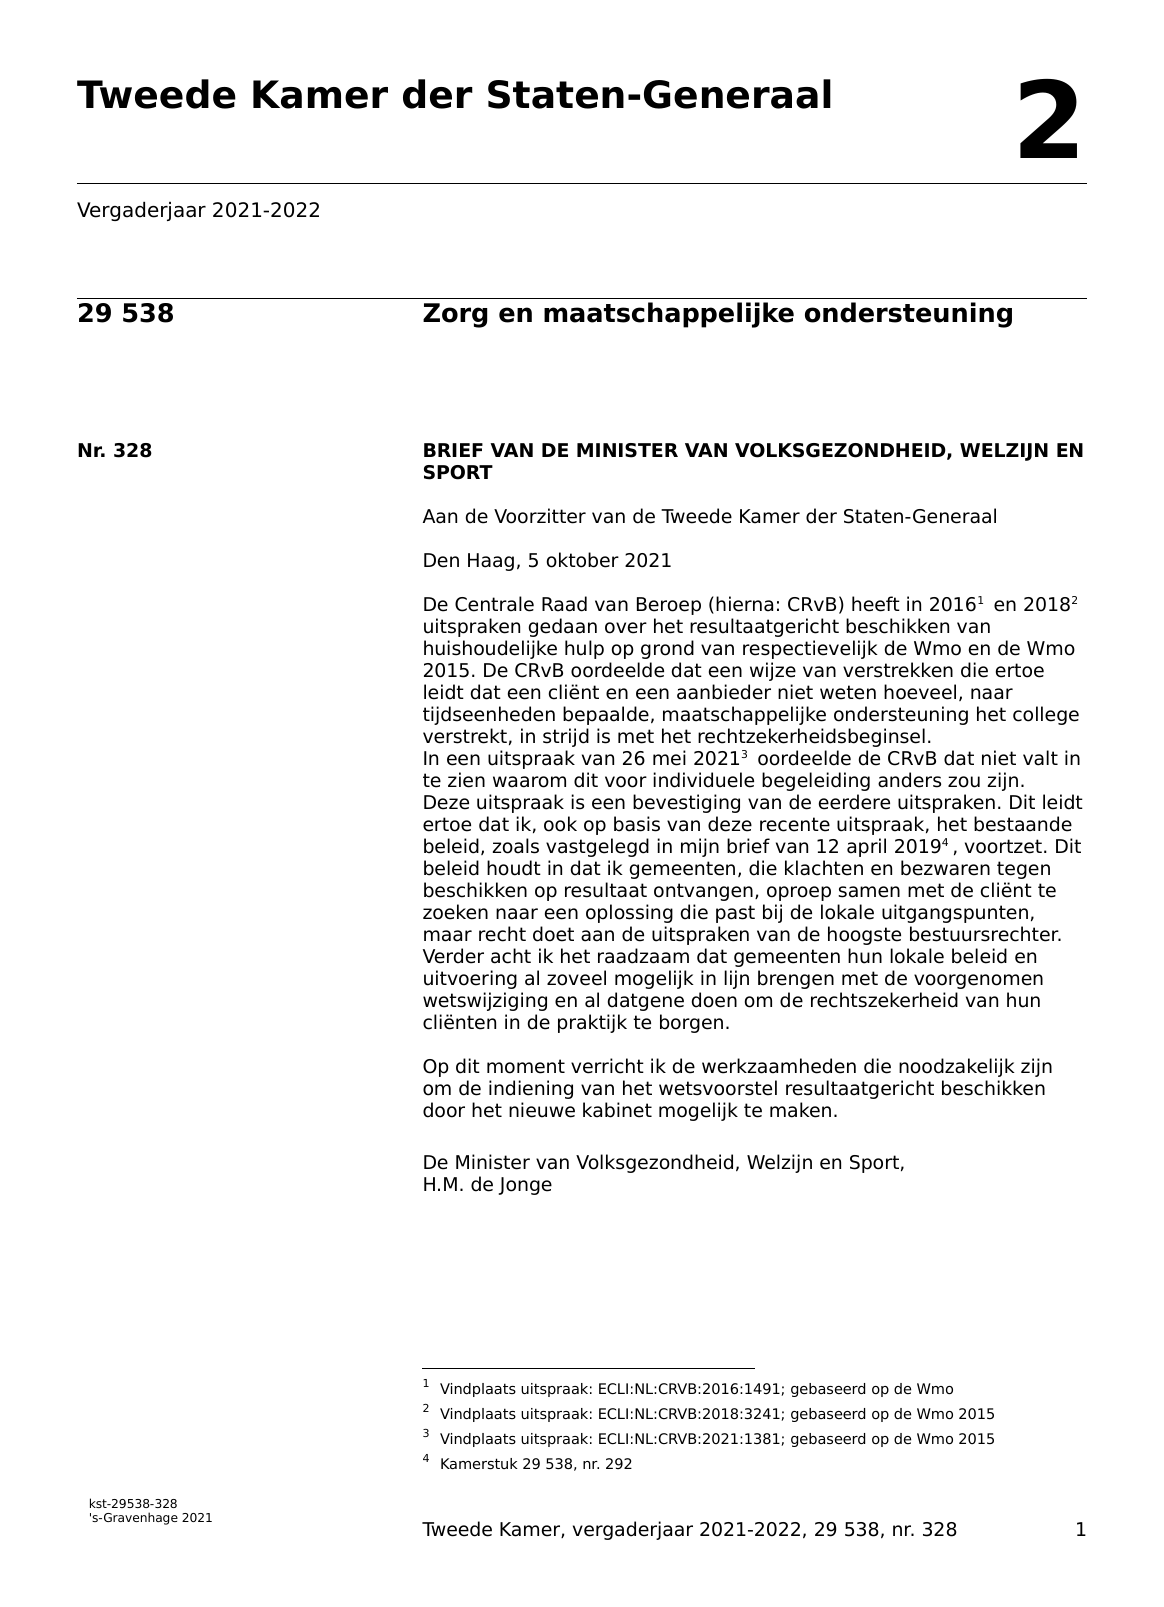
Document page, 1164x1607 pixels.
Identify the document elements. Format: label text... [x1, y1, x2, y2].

text Kamerstuk 29 538, nr. 292 [422, 1452, 1087, 1474]
text kst-29538-328 [88, 1497, 323, 1511]
text Vindplaats uitspraak: ECLI:NL:CRVB:2021:1381; gebaseerd op de Wmo 2015 [422, 1427, 1087, 1449]
text Vindplaats uitspraak: ECLI:NL:CRVB:2016:1491; gebaseerd op de Wmo [422, 1377, 1087, 1399]
text Deze uitspraak is een bevestiging van de eerdere uitspraken. Dit leidt ertoe dat ik, ook op basis van deze recente uitspraak, het bestaande beleid, zoals vastgelegd in mijn brief van 12 april 2019, voortzet. Dit beleid houdt in dat ik gemeenten, die klachten en bezwaren tegen beschikken op resultaat ontvangen, oproep samen met de cliënt te zoeken naar een oplossing die past bij de lokale uitgangspunten, maar recht doet aan de uitspraken van de hoogste bestuursrechter. Verder acht ik het raadzaam dat gemeenten hun lokale beleid en uitvoering al zoveel mogelijk in lijn brengen met de voorgenomen wetswijziging en al datgene doen om de rechtszekerheid van hun cliënten in de praktijk te borgen. [422, 792, 1087, 1034]
text De Minister van Volksgezondheid, Welzijn en Sport, H.M. de Jonge [422, 1152, 1087, 1196]
text Den Haag, 5 oktober 2021 [422, 550, 1087, 572]
table_cell Vergaderjaar 2021-2022 [77, 184, 1087, 298]
text Vindplaats uitspraak: ECLI:NL:CRVB:2018:3241; gebaseerd op de Wmo 2015 [422, 1402, 1087, 1424]
text Op dit moment verricht ik de werkzaamheden die noodzakelijk zijn om de indiening van het wetsvoorstel resultaatgericht beschikken door het nieuwe kabinet mogelijk te maken. [422, 1056, 1087, 1122]
table_header Tweede Kamer der Staten-Generaal [77, 59, 886, 183]
subtitle 29 538 Zorg en maatschappelijke ondersteuning [77, 299, 1087, 329]
table_header 2 [886, 59, 1087, 183]
text 's-Gravenhage 2021 [88, 1511, 323, 1525]
text De Centrale Raad van Beroep (hierna: CRvB) heeft in 2016 en 2018 uitspraken gedaan over het resultaatgericht beschikken van huishoudelijke hulp op grond van respectievelijk de Wmo en de Wmo 2015. De CRvB oordeelde dat een wijze van verstrekken die ertoe leidt dat een cliënt en een aanbieder niet weten hoeveel, naar tijdseenheden bepaalde, maatschappelijke ondersteuning het college verstrekt, in strijd is met het rechtzekerheidsbeginsel. [422, 594, 1087, 748]
subtitle Nr. 328 BRIEF VAN DE MINISTER VAN VOLKSGEZONDHEID, WELZIJN EN SPORT [77, 440, 1087, 484]
text Aan de Voorzitter van de Tweede Kamer der Staten-Generaal [422, 506, 1087, 528]
text In een uitspraak van 26 mei 2021 oordeelde de CRvB dat niet valt in te zien waarom dit voor individuele begeleiding anders zou zijn. [422, 748, 1087, 792]
